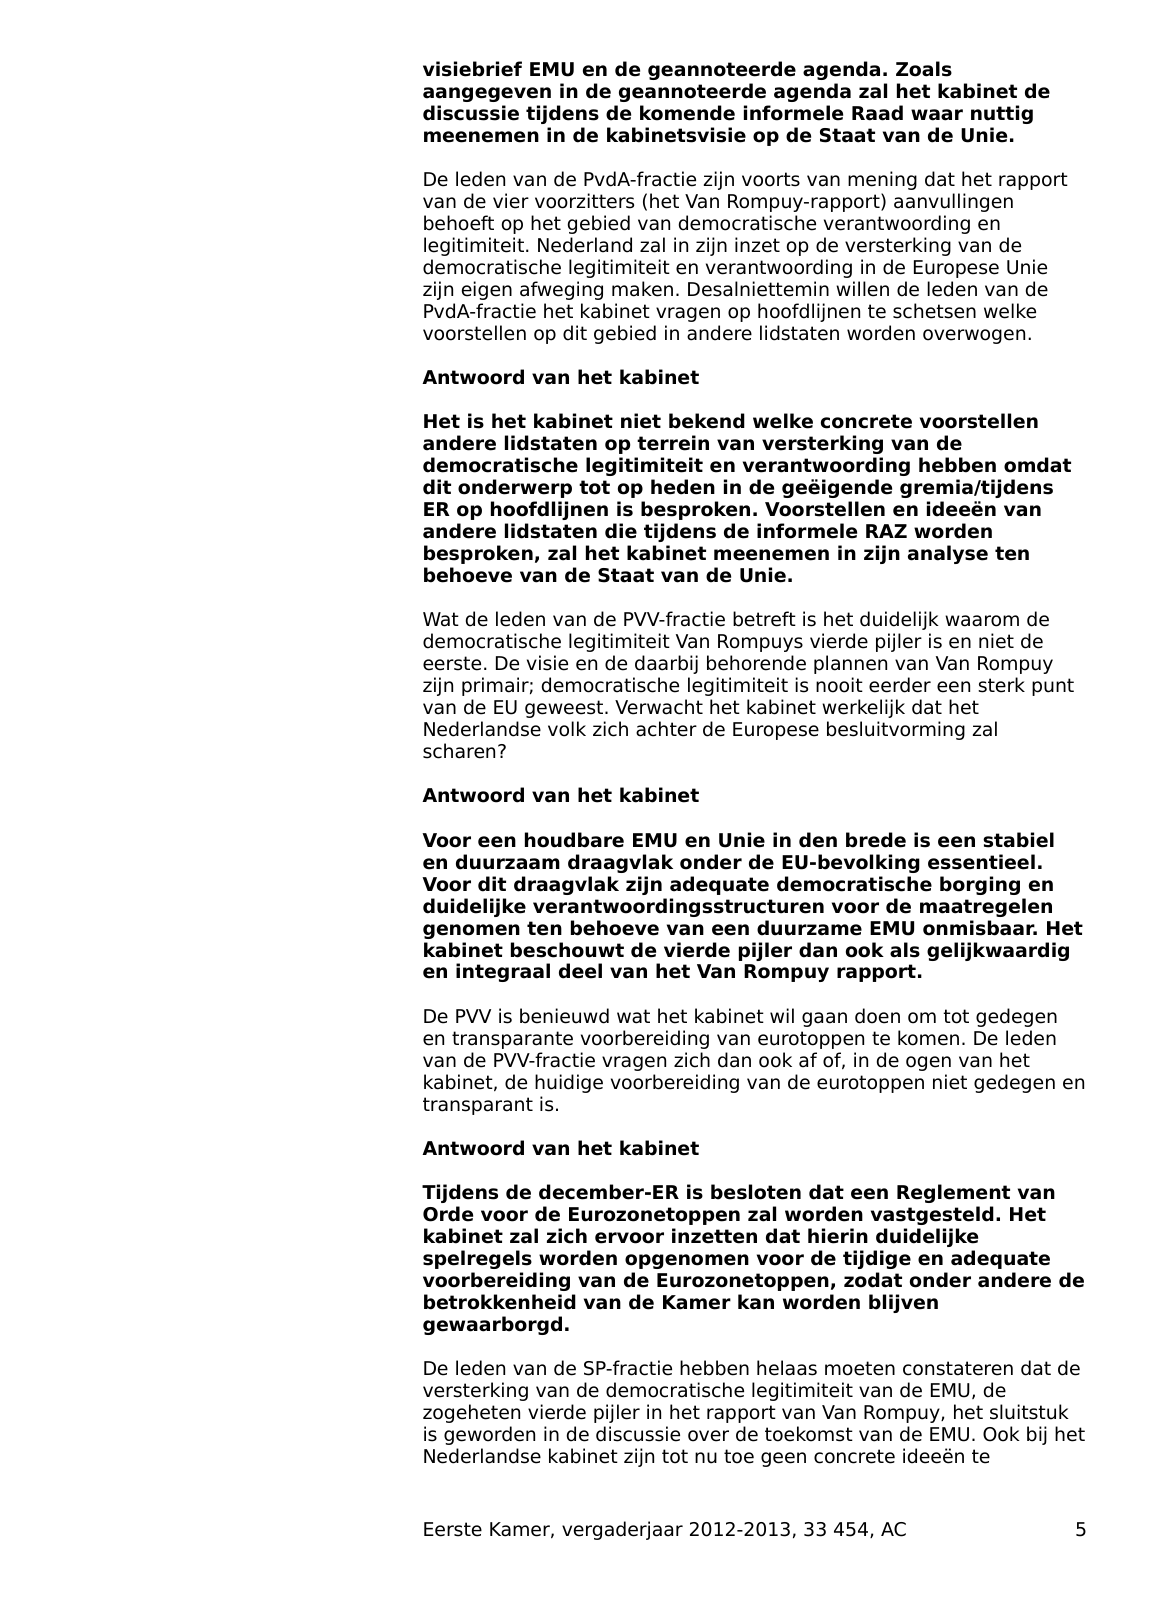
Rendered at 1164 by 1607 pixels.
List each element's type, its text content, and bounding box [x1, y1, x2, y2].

text Tijdens de december-ER is besloten dat een Reglement van Orde voor de Eurozonetoppen zal worden vastgesteld. Het kabinet zal zich ervoor inzetten dat hierin duidelijke spelregels worden opgenomen voor de tijdige en adequate voorbereiding van de Eurozonetoppen, zodat onder andere de betrokkenheid van de Kamer kan worden blijven gewaarborgd. [422, 1182, 1087, 1336]
text De PVV is benieuwd wat het kabinet wil gaan doen om tot gedegen en transparante voorbereiding van eurotoppen te komen. De leden van de PVV-fractie vragen zich dan ook af of, in de ogen van het kabinet, de huidige voorbereiding van de eurotoppen niet gedegen en transparant is. [422, 1006, 1087, 1116]
text Het is het kabinet niet bekend welke concrete voorstellen andere lidstaten op terrein van versterking van de democratische legitimiteit en verantwoording hebben omdat dit onderwerp tot op heden in de geëigende gremia/tijdens ER op hoofdlijnen is besproken. Voorstellen en ideeën van andere lidstaten die tijdens de informele RAZ worden besproken, zal het kabinet meenemen in zijn analyse ten behoeve van de Staat van de Unie. [422, 411, 1087, 587]
text Voor een houdbare EMU en Unie in den brede is een stabiel en duurzaam draagvlak onder de EU-bevolking essentieel. Voor dit draagvlak zijn adequate democratische borging en duidelijke verantwoordingsstructuren voor de maatregelen genomen ten behoeve van een duurzame EMU onmisbaar. Het kabinet beschouwt de vierde pijler dan ook als gelijkwaardig en integraal deel van het Van Rompuy rapport. [422, 829, 1087, 983]
text Wat de leden van de PVV-fractie betreft is het duidelijk waarom de democratische legitimiteit Van Rompuys vierde pijler is en niet de eerste. De visie en de daarbij behorende plannen van Van Rompuy zijn primair; democratische legitimiteit is nooit eerder een sterk punt van de EU geweest. Verwacht het kabinet werkelijk dat het Nederlandse volk zich achter de Europese besluitvorming zal scharen? [422, 609, 1087, 763]
text De leden van de PvdA-fractie zijn voorts van mening dat het rapport van de vier voorzitters (het Van Rompuy-rapport) aanvullingen behoeft op het gebied van democratische verantwoording en legitimiteit. Nederland zal in zijn inzet op de versterking van de democratische legitimiteit en verantwoording in de Europese Unie zijn eigen afweging maken. Desalniettemin willen de leden van de PvdA-fractie het kabinet vragen op hoofdlijnen te schetsen welke voorstellen op dit gebied in andere lidstaten worden overwogen. [422, 169, 1087, 345]
subtitle Antwoord van het kabinet [422, 367, 1087, 389]
text visiebrief EMU en de geannoteerde agenda. Zoals aangegeven in de geannoteerde agenda zal het kabinet de discussie tijdens de komende informele Raad waar nuttig meenemen in de kabinetsvisie op de Staat van de Unie. [422, 59, 1087, 147]
subtitle Antwoord van het kabinet [422, 785, 1087, 807]
text De leden van de SP-fractie hebben helaas moeten constateren dat de versterking van de democratische legitimiteit van de EMU, de zogeheten vierde pijler in het rapport van Van Rompuy, het sluitstuk is geworden in de discussie over de toekomst van de EMU. Ook bij het Nederlandse kabinet zijn tot nu toe geen concrete ideeën te [422, 1358, 1087, 1468]
subtitle Antwoord van het kabinet [422, 1138, 1087, 1160]
